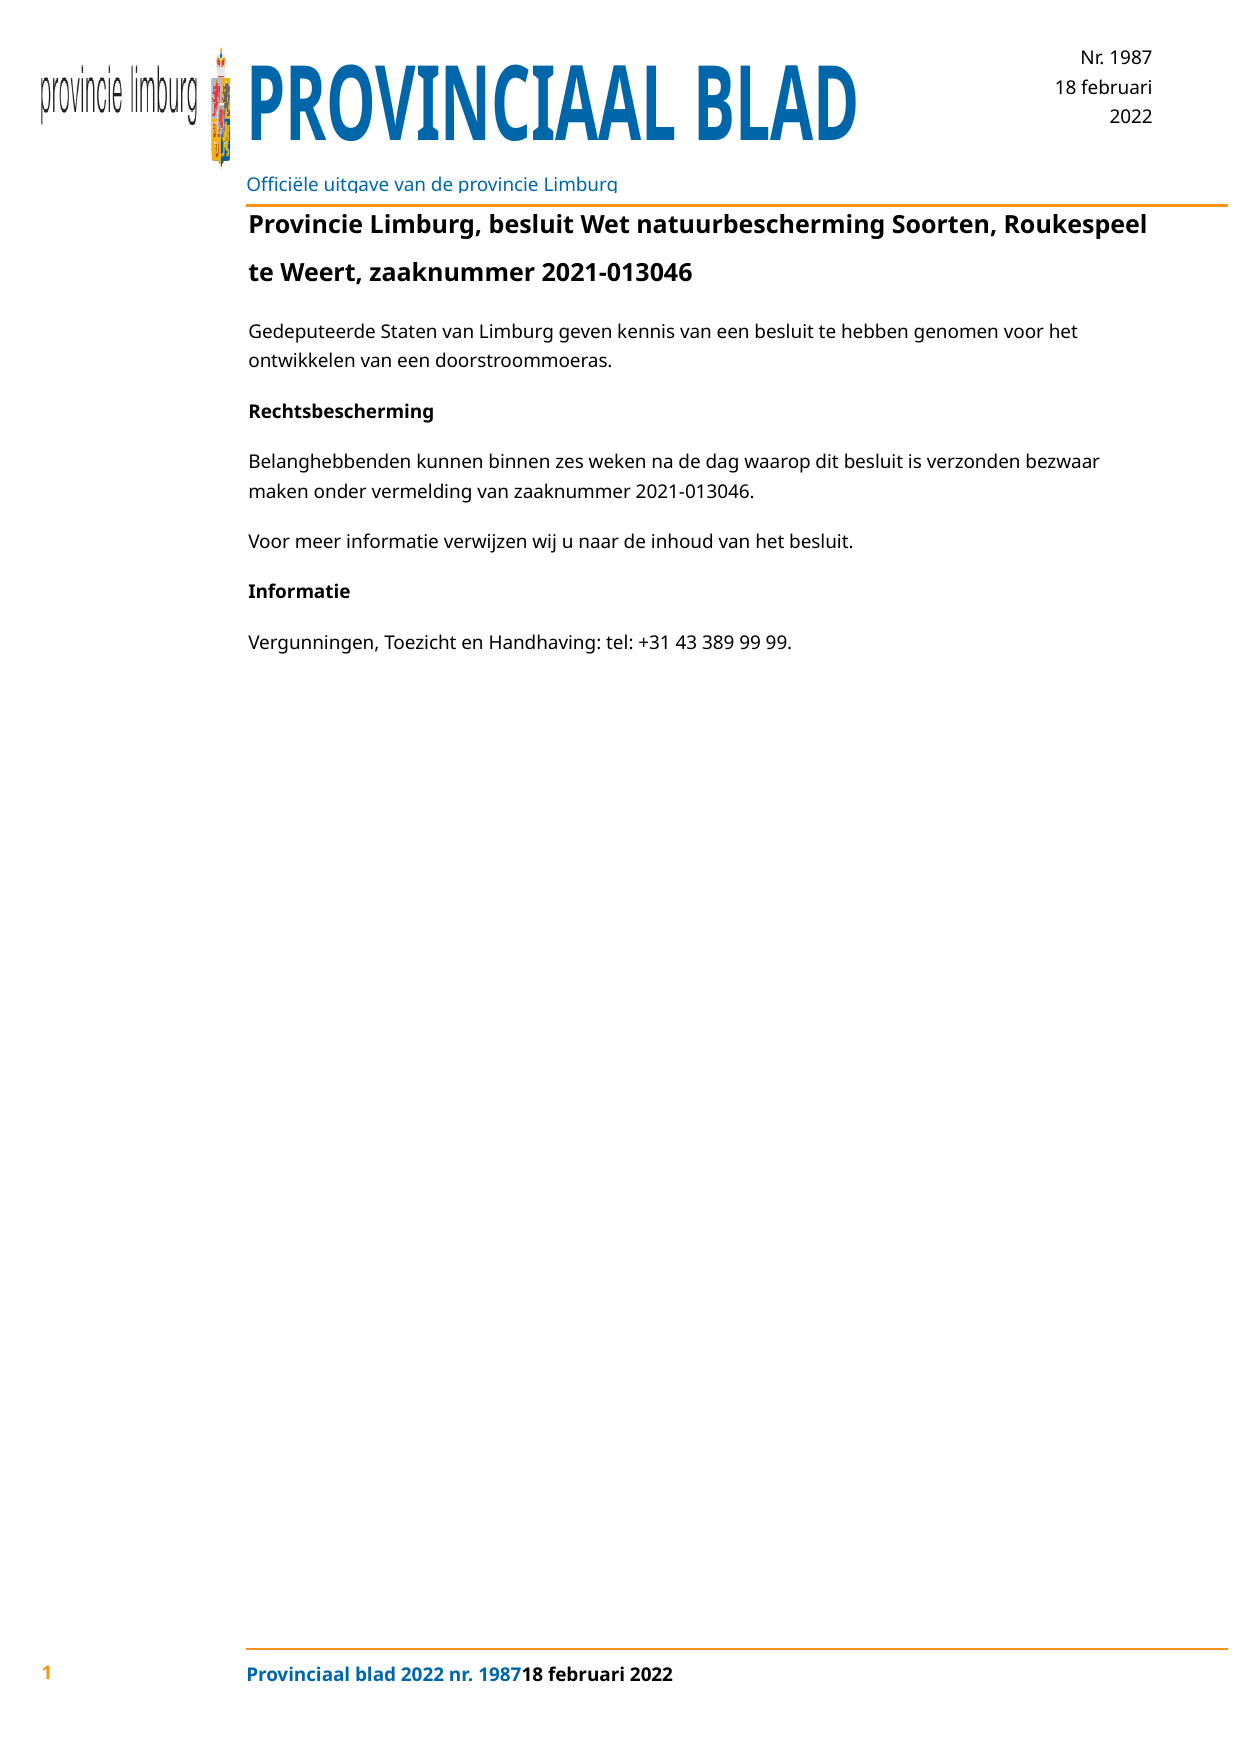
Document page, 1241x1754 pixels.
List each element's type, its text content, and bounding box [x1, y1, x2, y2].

text Vergunningen, Toezicht en Handhaving: tel: +31 43 389 99 99. [248, 629, 1152, 655]
text Provincie Limburg, besluit Wet natuurbescherming Soorten, Roukespeel te Weert, zaaknummer 2021-013046 [248, 207, 1152, 288]
text Gedeputeerde Staten van Limburg geven kennis van een besluit te hebben genomen voor het ontwikkelen van een doorstroommoeras. [248, 318, 1152, 373]
text Informatie [248, 579, 1152, 604]
text Belanghebbenden kunnen binnen zes weken na de dag waarop dit besluit is verzonden bezwaar maken onder vermelding van zaaknummer 2021-013046. [248, 448, 1152, 504]
picture [41, 47, 231, 172]
text Voor meer informatie verwijzen wij u naar de inhoud van het besluit. [248, 528, 1152, 554]
text Rechtsbescherming [248, 398, 1152, 424]
